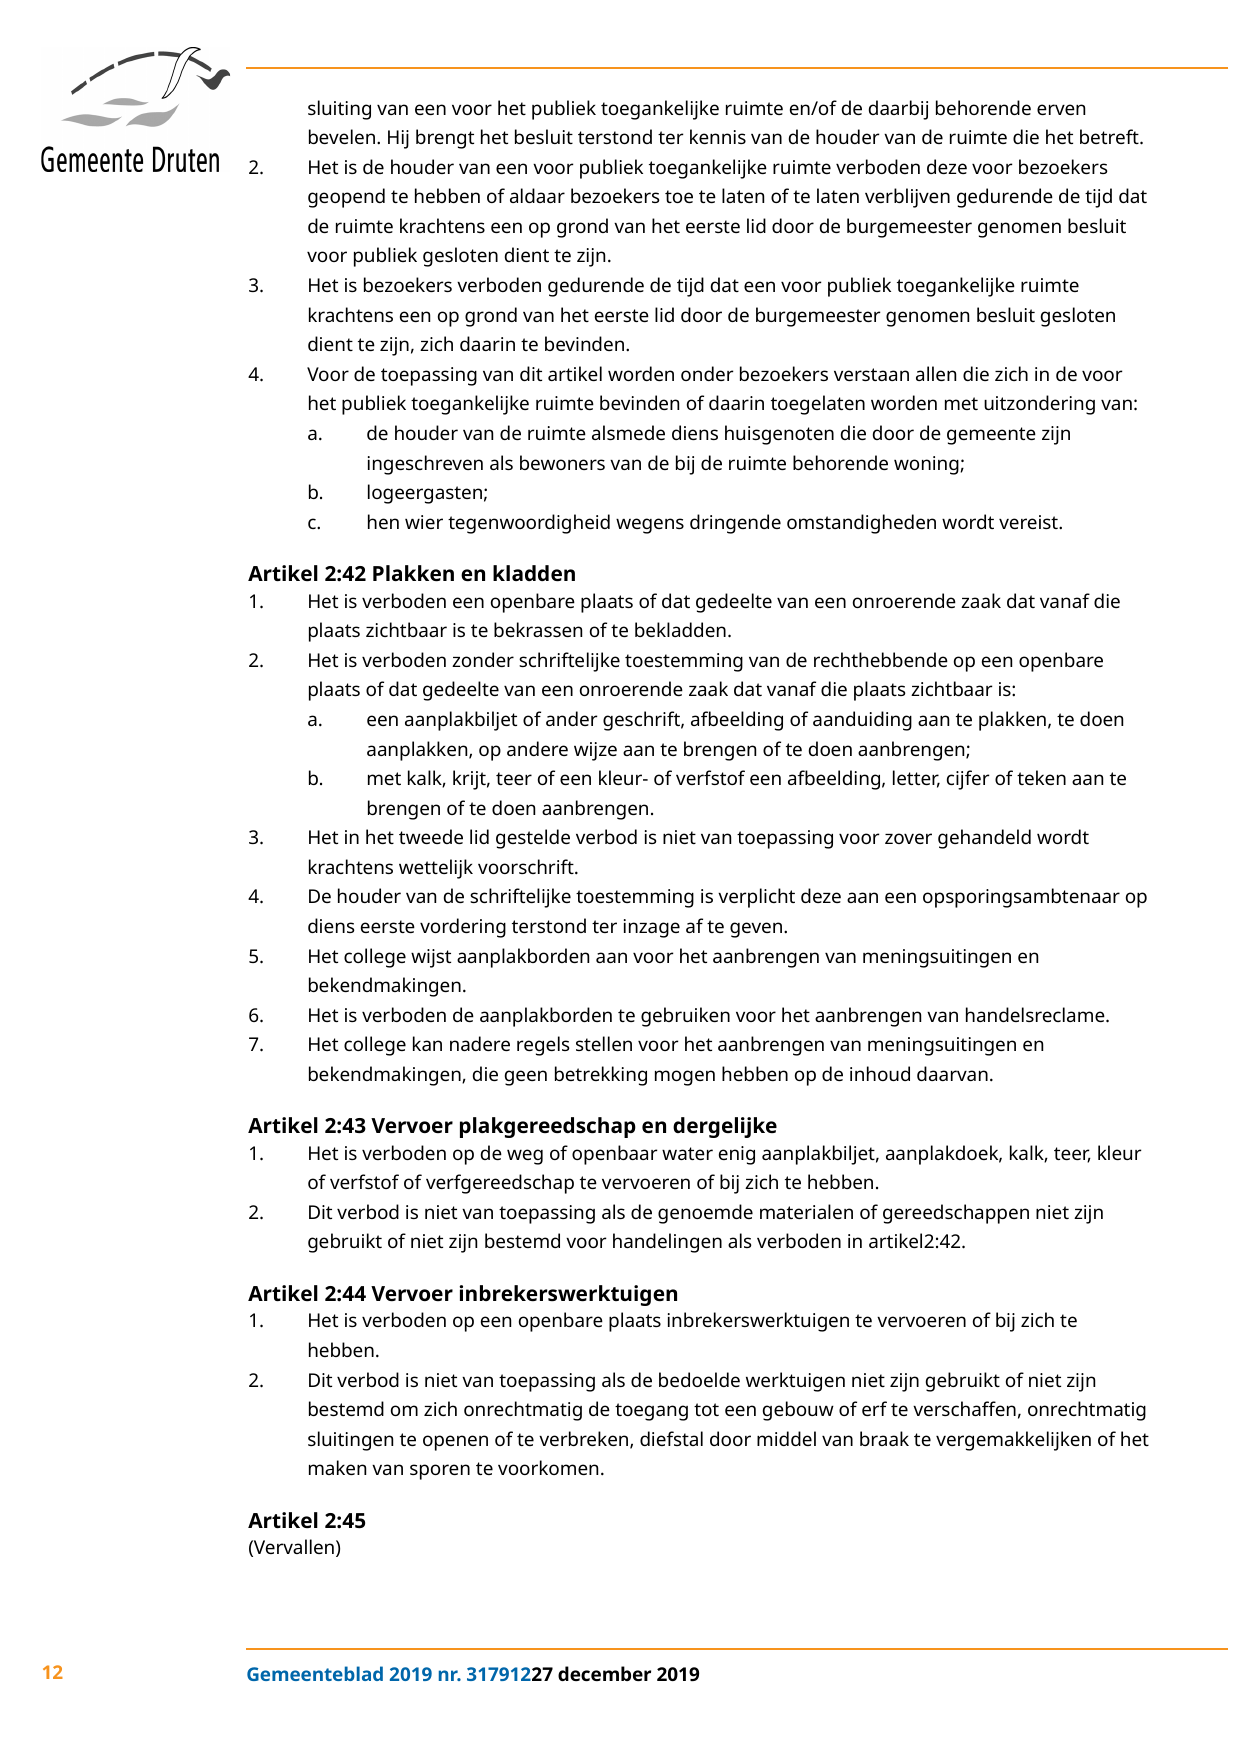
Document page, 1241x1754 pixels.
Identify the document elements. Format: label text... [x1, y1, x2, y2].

list de houder van de ruimte alsmede diens huisgenoten die door de gemeente zijn ingeschreven als bewoners van de bij de ruimte behorende woning; [307, 420, 1152, 476]
list logeergasten; [307, 479, 1152, 505]
list Het college kan nadere regels stellen voor het aanbrengen van meningsuitingen en bekendmakingen, die geen betrekking mogen hebben op de inhoud daarvan. [248, 1032, 1152, 1087]
list Dit verbod is niet van toepassing als de bedoelde werktuigen niet zijn gebruikt of niet zijn bestemd om zich onrechtmatig de toegang tot een gebouw of erf te verschaffen, onrechtmatig sluitingen te openen of te verbreken, diefstal door middel van braak te vergemakkelijken of het maken van sporen te voorkomen. [248, 1367, 1152, 1481]
list Het is verboden een openbare plaats of dat gedeelte van een onroerende zaak dat vanaf die plaats zichtbaar is te bekrassen of te bekladden. [248, 588, 1152, 643]
list met kalk, krijt, teer of een kleur- of verfstof een afbeelding, letter, cijfer of teken aan te brengen of te doen aanbrengen. [307, 765, 1152, 821]
list Het in het tweede lid gestelde verbod is niet van toepassing voor zover gehandeld wordt krachtens wettelijk voorschrift. [248, 824, 1152, 880]
list sluiting van een voor het publiek toegankelijke ruimte en/of de daarbij behorende erven bevelen. Hij brengt het besluit terstond ter kennis van de houder van de ruimte die het betreft. [248, 95, 1152, 150]
list Het is bezoekers verboden gedurende de tijd dat een voor publiek toegankelijke ruimte krachtens een op grond van het eerste lid door de burgemeester genomen besluit gesloten dient te zijn, zich daarin te bevinden. [248, 272, 1152, 357]
list Dit verbod is niet van toepassing als de genoemde materialen of gereedschappen niet zijn gebruikt of niet zijn bestemd voor handelingen als verboden in artikel2:42. [248, 1199, 1152, 1254]
picture [41, 47, 231, 172]
text Artikel 2:42 Plakken en kladden [248, 559, 1152, 588]
list Het college wijst aanplakborden aan voor het aanbrengen van meningsuitingen en bekendmakingen. [248, 943, 1152, 998]
list De houder van de schriftelijke toestemming is verplicht deze aan een opsporingsambtenaar op diens eerste vordering terstond ter inzage af te geven. [248, 884, 1152, 939]
list hen wier tegenwoordigheid wegens dringende omstandigheden wordt vereist. [307, 509, 1152, 535]
list Voor de toepassing van dit artikel worden onder bezoekers verstaan allen die zich in de voor het publiek toegankelijke ruimte bevinden of daarin toegelaten worden met uitzondering van: [248, 361, 1152, 416]
list Het is verboden zonder schriftelijke toestemming van de rechthebbende op een openbare plaats of dat gedeelte van een onroerende zaak dat vanaf die plaats zichtbaar is: [248, 647, 1152, 702]
list een aanplakbiljet of ander geschrift, afbeelding of aanduiding aan te plakken, te doen aanplakken, op andere wijze aan te brengen of te doen aanbrengen; [307, 706, 1152, 761]
text Artikel 2:45 [248, 1506, 1152, 1534]
text (Vervallen) [248, 1534, 1152, 1560]
text Artikel 2:44 Vervoer inbrekerswerktuigen [248, 1279, 1152, 1308]
text Artikel 2:43 Vervoer plakgereedschap en dergelijke [248, 1112, 1152, 1140]
list Het is verboden de aanplakborden te gebruiken voor het aanbrengen van handelsreclame. [248, 1002, 1152, 1028]
list Het is de houder van een voor publiek toegankelijke ruimte verboden deze voor bezoekers geopend te hebben of aldaar bezoekers toe te laten of te laten verblijven gedurende de tijd dat de ruimte krachtens een op grond van het eerste lid door de burgemeester genomen besluit voor publiek gesloten dient te zijn. [248, 154, 1152, 268]
list Het is verboden op een openbare plaats inbrekerswerktuigen te vervoeren of bij zich te hebben. [248, 1308, 1152, 1363]
list Het is verboden op de weg of openbaar water enig aanplakbiljet, aanplakdoek, kalk, teer, kleur of verfstof of verfgereedschap te vervoeren of bij zich te hebben. [248, 1140, 1152, 1195]
